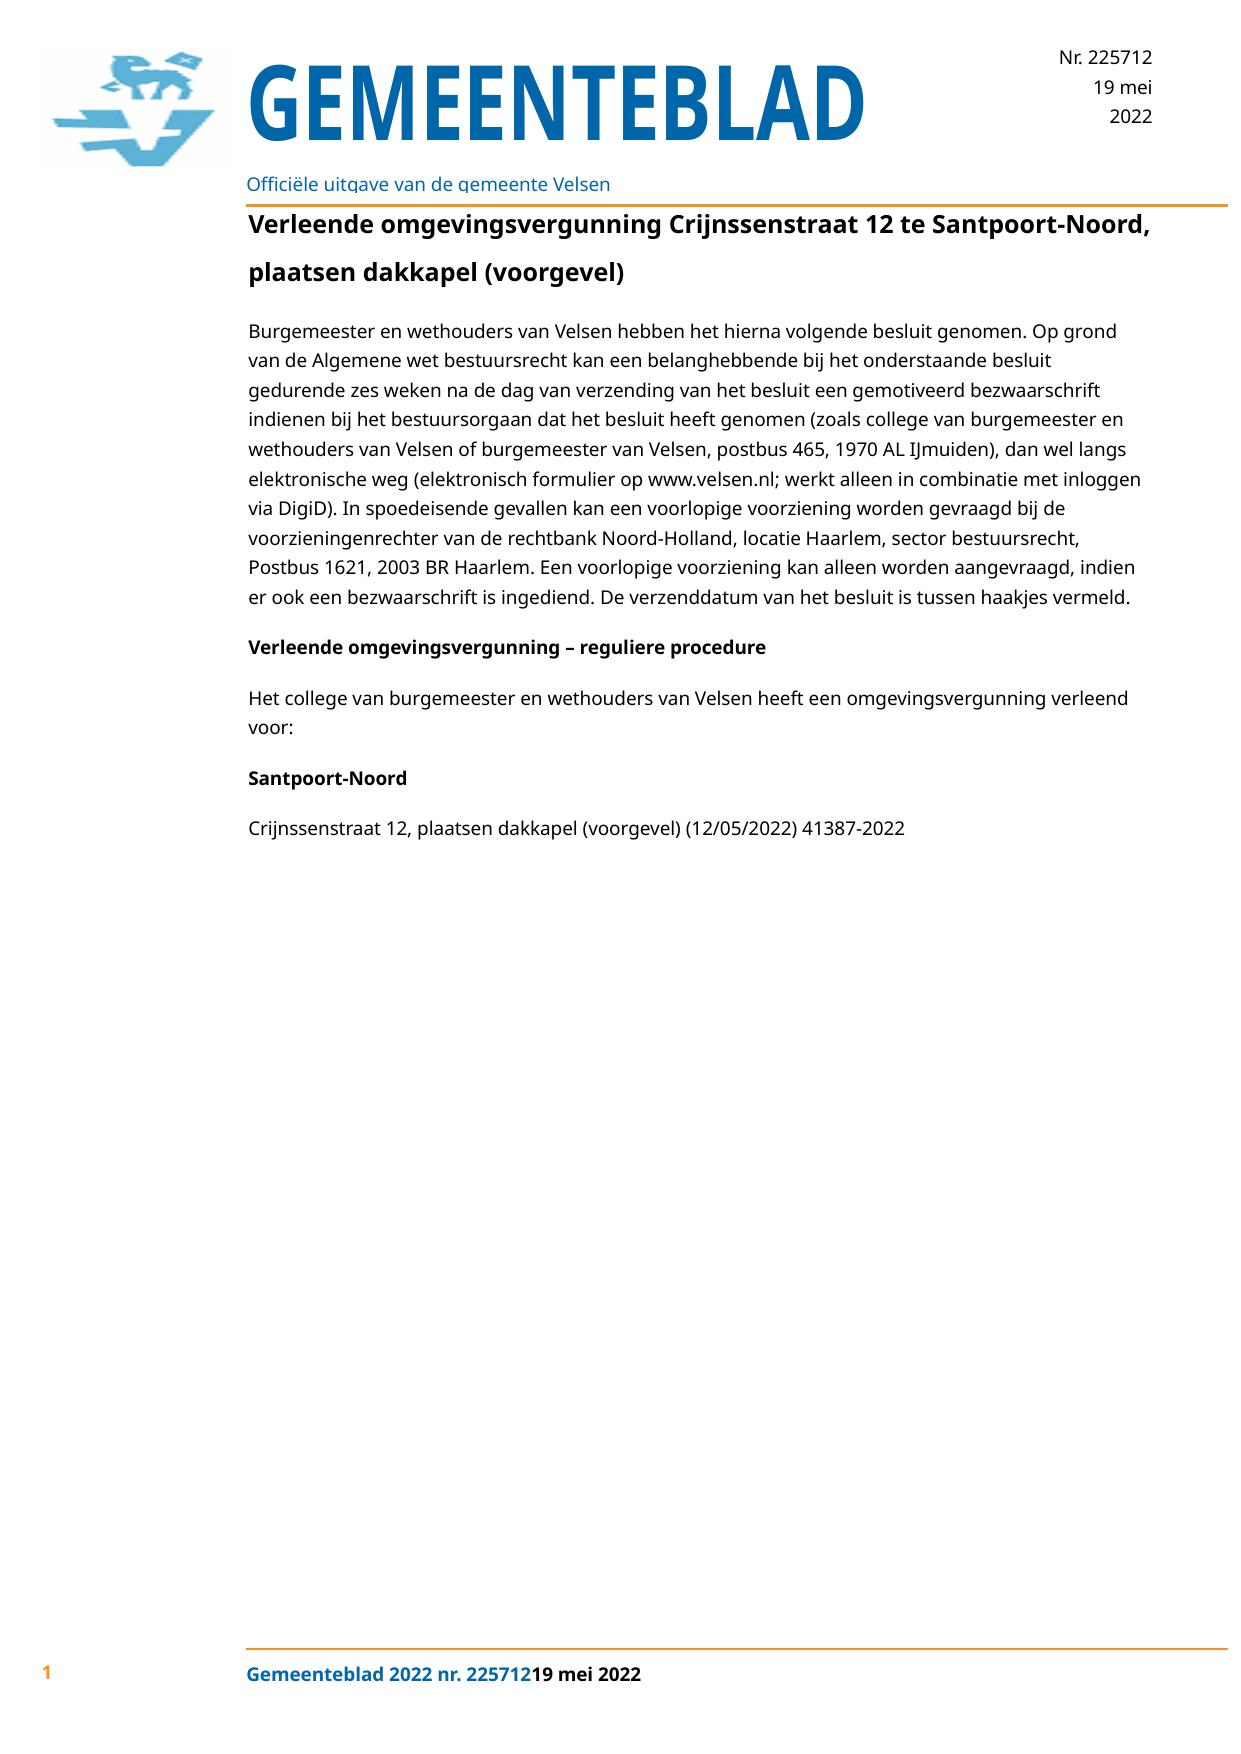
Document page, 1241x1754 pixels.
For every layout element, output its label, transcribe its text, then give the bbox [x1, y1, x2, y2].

text Crijnssenstraat 12, plaatsen dakkapel (voorgevel) (12/05/2022) 41387-2022 [248, 815, 1152, 841]
text Burgemeester en wethouders van Velsen hebben het hierna volgende besluit genomen. Op grond van de Algemene wet bestuursrecht kan een belanghebbende bij het onderstaande besluit gedurende zes weken na de dag van verzending van het besluit een gemotiveerd bezwaarschrift indienen bij het bestuursorgaan dat het besluit heeft genomen (zoals college van burgemeester en wethouders van Velsen of burgemeester van Velsen, postbus 465, 1970 AL IJmuiden), dan wel langs elektronische weg (elektronisch formulier op www.velsen.nl; werkt alleen in combinatie met inloggen via DigiD). In spoedeisende gevallen kan een voorlopige voorziening worden gevraagd bij de voorzieningenrechter van de rechtbank Noord-Holland, locatie Haarlem, sector bestuursrecht, Postbus 1621, 2003 BR Haarlem. Een voorlopige voorziening kan alleen worden aangevraagd, indien er ook een bezwaarschrift is ingediend. De verzenddatum van het besluit is tussen haakjes vermeld. [248, 318, 1152, 610]
picture [41, 47, 231, 172]
text Het college van burgemeester en wethouders van Velsen heeft een omgevingsvergunning verleend voor: [248, 685, 1152, 740]
text Verleende omgevingsvergunning – reguliere procedure [248, 634, 1152, 660]
text Verleende omgevingsvergunning Crijnssenstraat 12 te Santpoort-Noord, plaatsen dakkapel (voorgevel) [248, 207, 1152, 288]
text Santpoort-Noord [248, 765, 1152, 791]
